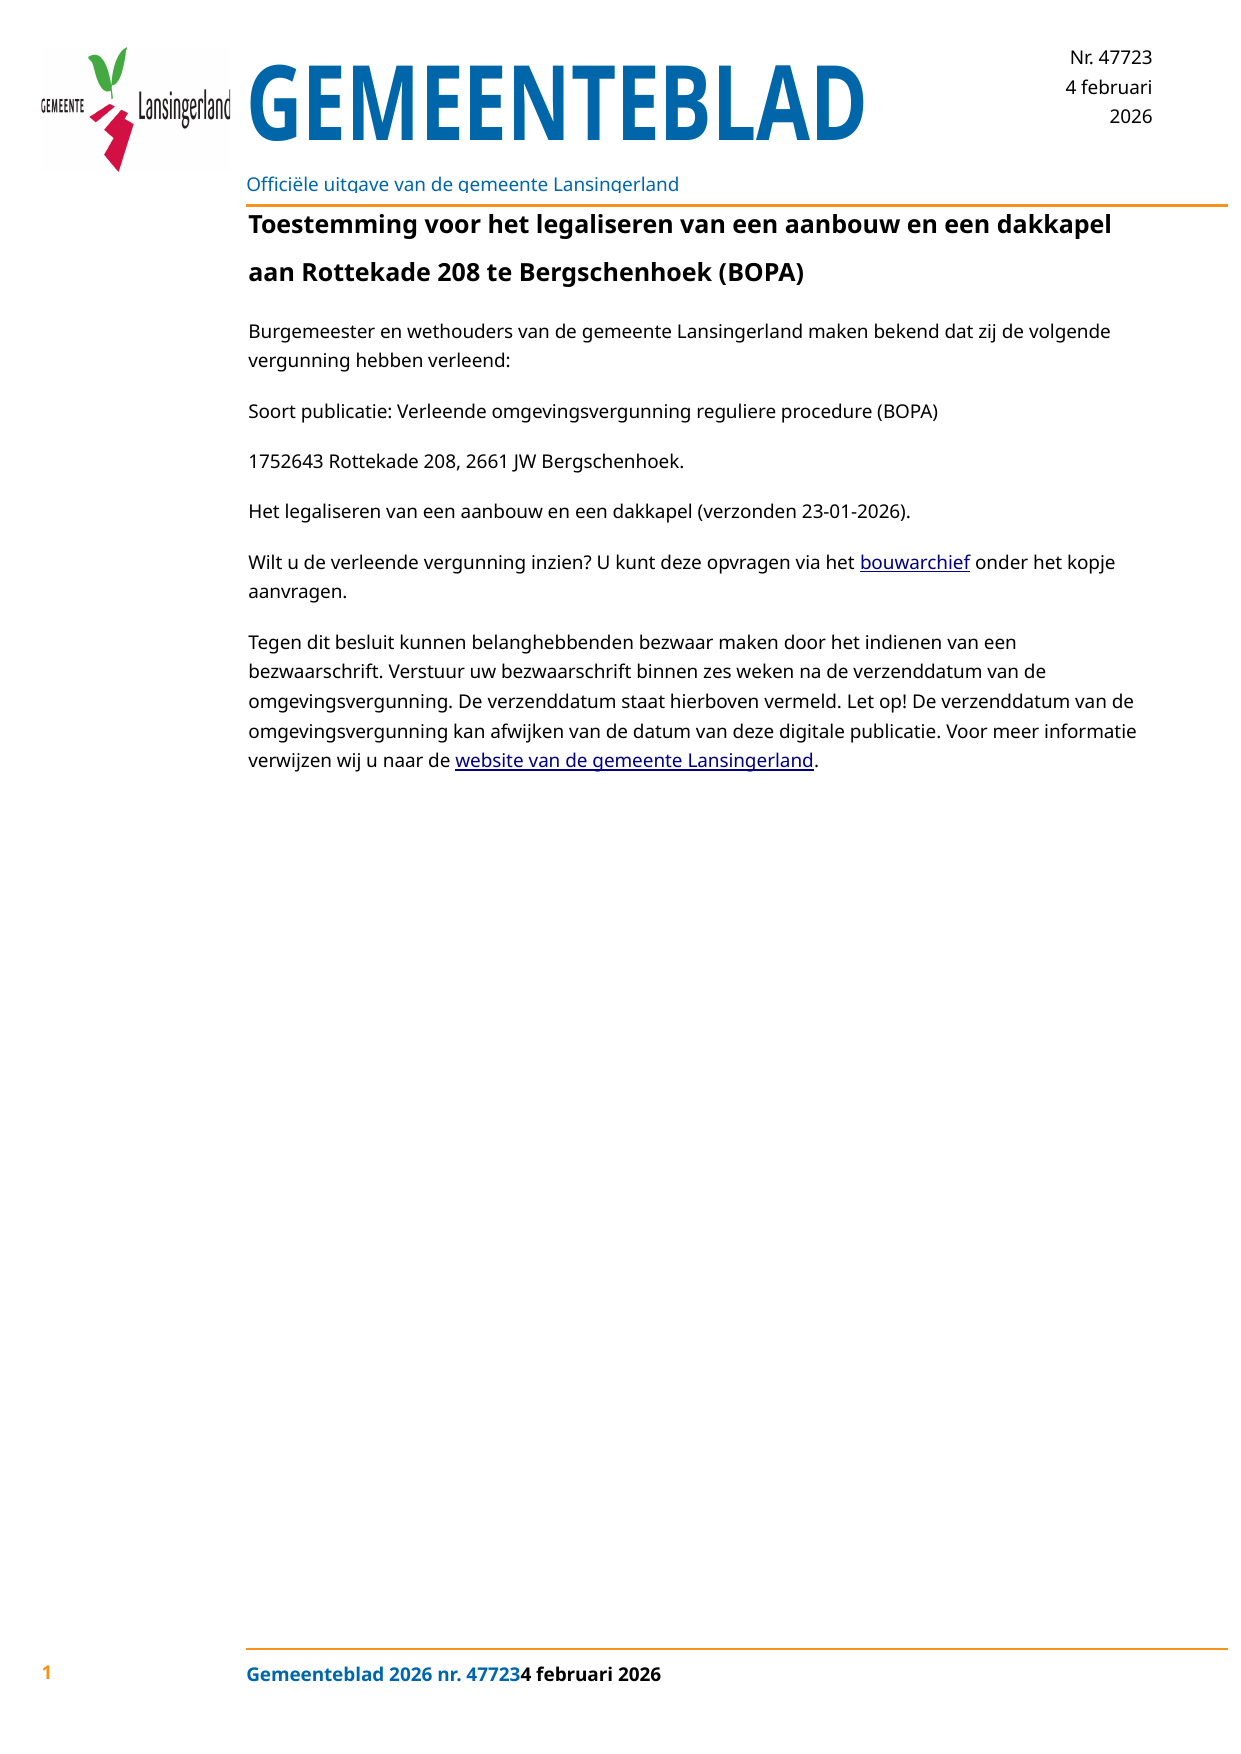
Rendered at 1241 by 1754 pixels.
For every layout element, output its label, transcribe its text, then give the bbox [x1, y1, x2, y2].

text 1752643 Rottekade 208, 2661 JW Bergschenhoek. [248, 448, 1152, 474]
picture [41, 47, 231, 172]
text Het legaliseren van een aanbouw en een dakkapel (verzonden 23-01-2026). [248, 499, 1152, 524]
text Wilt u de verleende vergunning inzien? U kunt deze opvragen via het bouwarchief onder het kopje aanvragen. [248, 549, 1152, 604]
text Toestemming voor het legaliseren van een aanbouw en een dakkapel aan Rottekade 208 te Bergschenhoek (BOPA) [248, 207, 1152, 288]
text Soort publicatie: Verleende omgevingsvergunning reguliere procedure (BOPA) [248, 398, 1152, 424]
text Tegen dit besluit kunnen belanghebbenden bezwaar maken door het indienen van een bezwaarschrift. Verstuur uw bezwaarschrift binnen zes weken na de verzenddatum van de omgevingsvergunning. De verzenddatum staat hierboven vermeld. Let op! De verzenddatum van de omgevingsvergunning kan afwijken van de datum van deze digitale publicatie. Voor meer informatie verwijzen wij u naar de website van de gemeente Lansingerland. [248, 629, 1152, 773]
text Burgemeester en wethouders van de gemeente Lansingerland maken bekend dat zij de volgende vergunning hebben verleend: [248, 318, 1152, 373]
